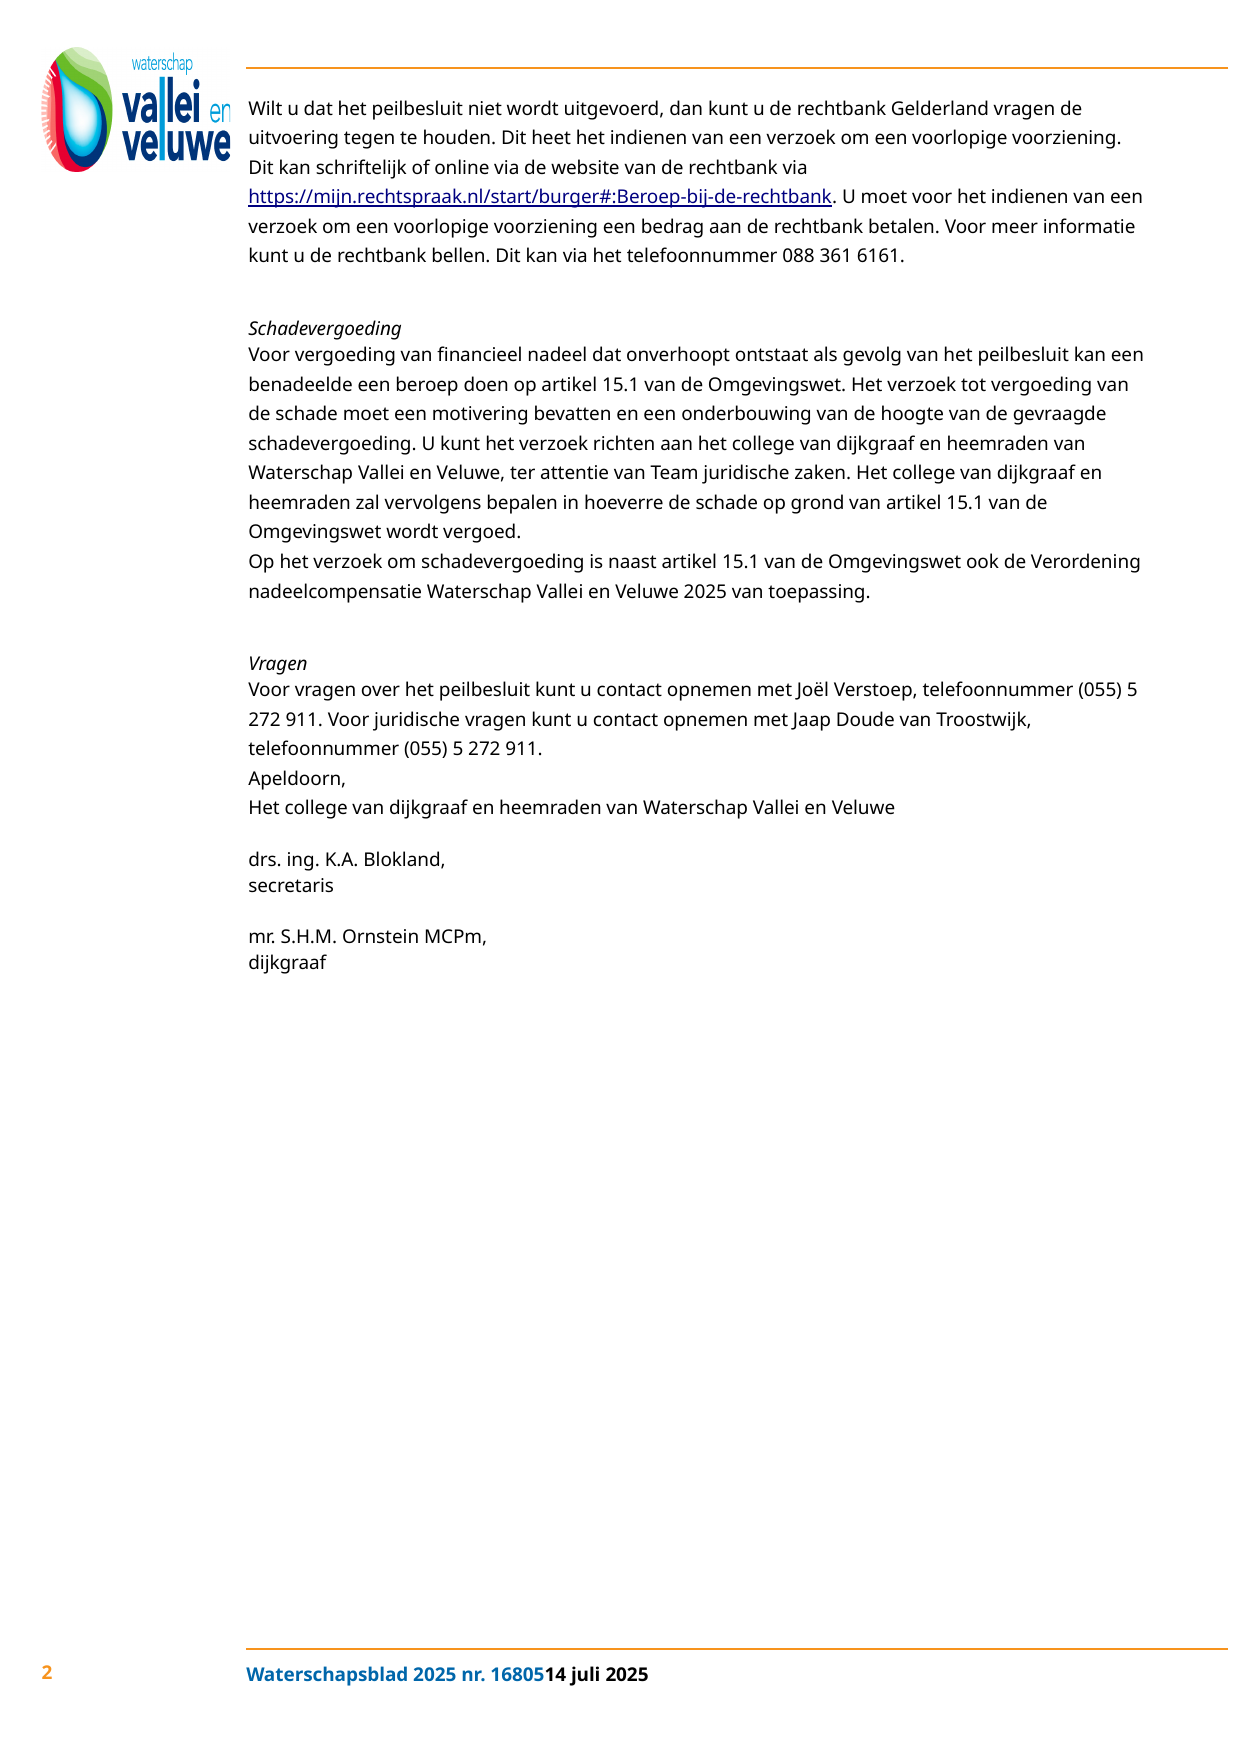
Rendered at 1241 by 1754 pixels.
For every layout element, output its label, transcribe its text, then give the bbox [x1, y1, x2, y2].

text secretaris [248, 872, 1152, 897]
text drs. ing. K.A. Blokland, [248, 846, 1152, 872]
text Apeldoorn, [248, 765, 1152, 791]
text Voor vergoeding van financieel nadeel dat onverhoopt ontstaat als gevolg van het peilbesluit kan een benadeelde een beroep doen op artikel 15.1 van de Omgevingswet. Het verzoek tot vergoeding van de schade moet een motivering bevatten en een onderbouwing van de hoogte van de gevraagde schadevergoeding. U kunt het verzoek richten aan het college van dijkgraaf en heemraden van Waterschap Vallei en Veluwe, ter attentie van Team juridische zaken. Het college van dijkgraaf en heemraden zal vervolgens bepalen in hoeverre de schade op grond van artikel 15.1 van de Omgevingswet wordt vergoed. [248, 341, 1152, 544]
picture [41, 47, 231, 172]
text dijkgraaf [248, 949, 1152, 975]
text Schadevergoeding [248, 315, 1152, 341]
text mr. S.H.M. Ornstein MCPm, [248, 923, 1152, 949]
text Vragen [248, 651, 1152, 676]
text Voor vragen over het peilbesluit kunt u contact opnemen met Joël Verstoep, telefoonnummer (055) 5 272 911. Voor juridische vragen kunt u contact opnemen met Jaap Doude van Troostwijk, telefoonnummer (055) 5 272 911. [248, 676, 1152, 761]
text Op het verzoek om schadevergoeding is naast artikel 15.1 van de Omgevingswet ook de Verordening nadeelcompensatie Waterschap Vallei en Veluwe 2025 van toepassing. [248, 548, 1152, 603]
text Wilt u dat het peilbesluit niet wordt uitgevoerd, dan kunt u de rechtbank Gelderland vragen de uitvoering tegen te houden. Dit heet het indienen van een verzoek om een voorlopige voorziening. Dit kan schriftelijk of online via de website van de rechtbank via https://mijn.rechtspraak.nl/start/burger#:Beroep-bij-de-rechtbank. U moet voor het indienen van een verzoek om een voorlopige voorziening een bedrag aan de rechtbank betalen. Voor meer informatie kunt u de rechtbank bellen. Dit kan via het telefoonnummer 088 361 6161. [248, 95, 1152, 268]
text Het college van dijkgraaf en heemraden van Waterschap Vallei en Veluwe [248, 794, 1152, 820]
